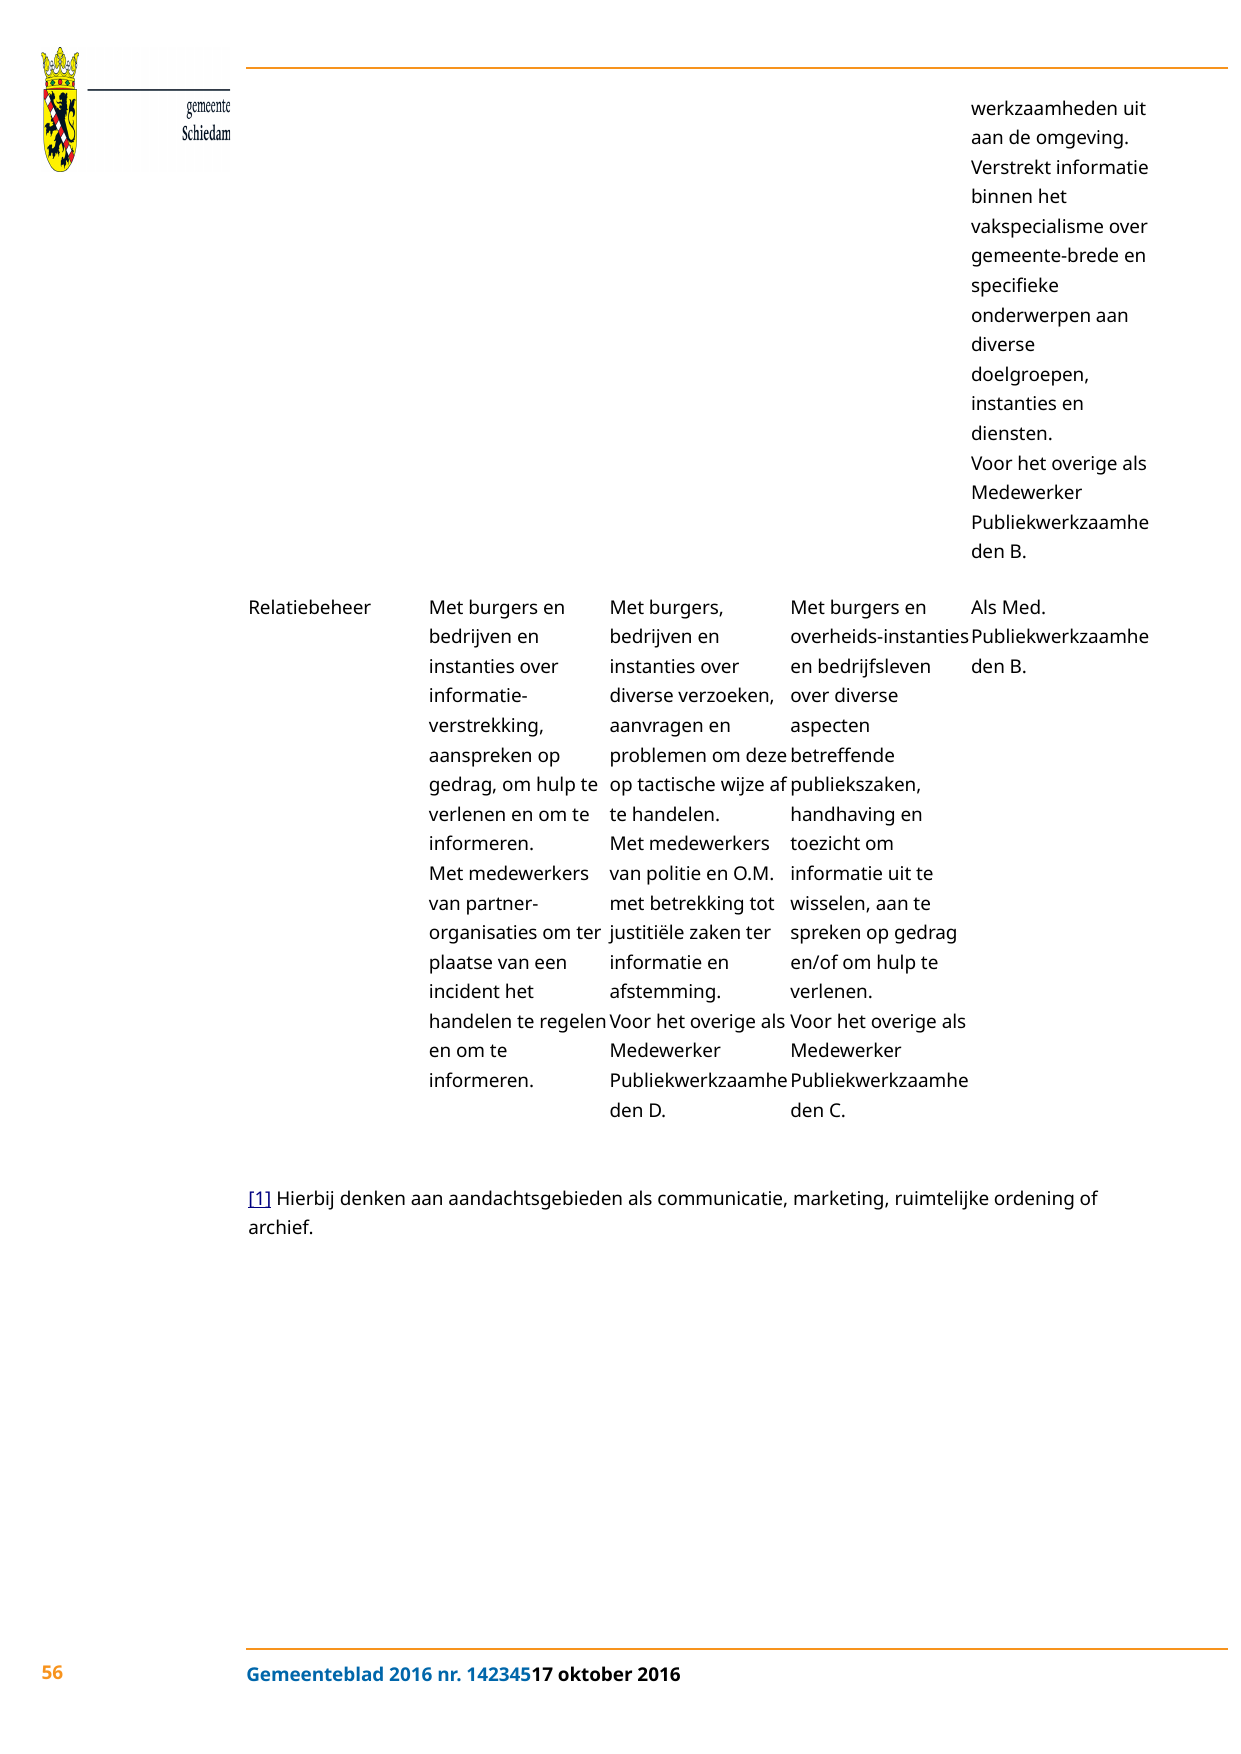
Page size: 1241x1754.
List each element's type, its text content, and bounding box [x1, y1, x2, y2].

picture [41, 47, 231, 172]
table_cell Met burgers en overheids-instanties en bedrijfsleven over diverse aspecten betreffende publiekszaken, handhaving en toezicht om informatie uit te wisselen, aan te spreken op gedrag en/of om hulp te verlenen. Voor het overige als Medewerker Publiekwerkzaamheden C. [790, 594, 971, 1152]
table_cell Relatiebeheer [248, 594, 429, 1152]
table_cell [609, 95, 790, 594]
table_cell [790, 95, 971, 594]
table_cell werkzaamheden uit aan de omgeving. Verstrekt informatie binnen het vakspecialisme over gemeente-brede en specifieke onderwerpen aan diverse doelgroepen, instanties en diensten. Voor het overige als Medewerker Publiekwerkzaamheden B. [971, 95, 1152, 594]
table_cell Met burgers en bedrijven en instanties over informatie-verstrekking, aanspreken op gedrag, om hulp te verlenen en om te informeren. Met medewerkers van partner-organisaties om ter plaatse van een incident het handelen te regelen en om te informeren. [429, 594, 609, 1152]
table_cell Als Med. Publiekwerkzaamheden B. [971, 594, 1152, 1152]
table_cell [248, 95, 429, 594]
table_cell Met burgers, bedrijven en instanties over diverse verzoeken, aanvragen en problemen om deze op tactische wijze af te handelen. Met medewerkers van politie en O.M. met betrekking tot justitiële zaken ter informatie en afstemming. Voor het overige als Medewerker Publiekwerkzaamheden D. [609, 594, 790, 1152]
table_cell [429, 95, 609, 594]
text [1] Hierbij denken aan aandachtsgebieden als communicatie, marketing, ruimtelijke ordening of archief. [248, 1185, 1152, 1240]
